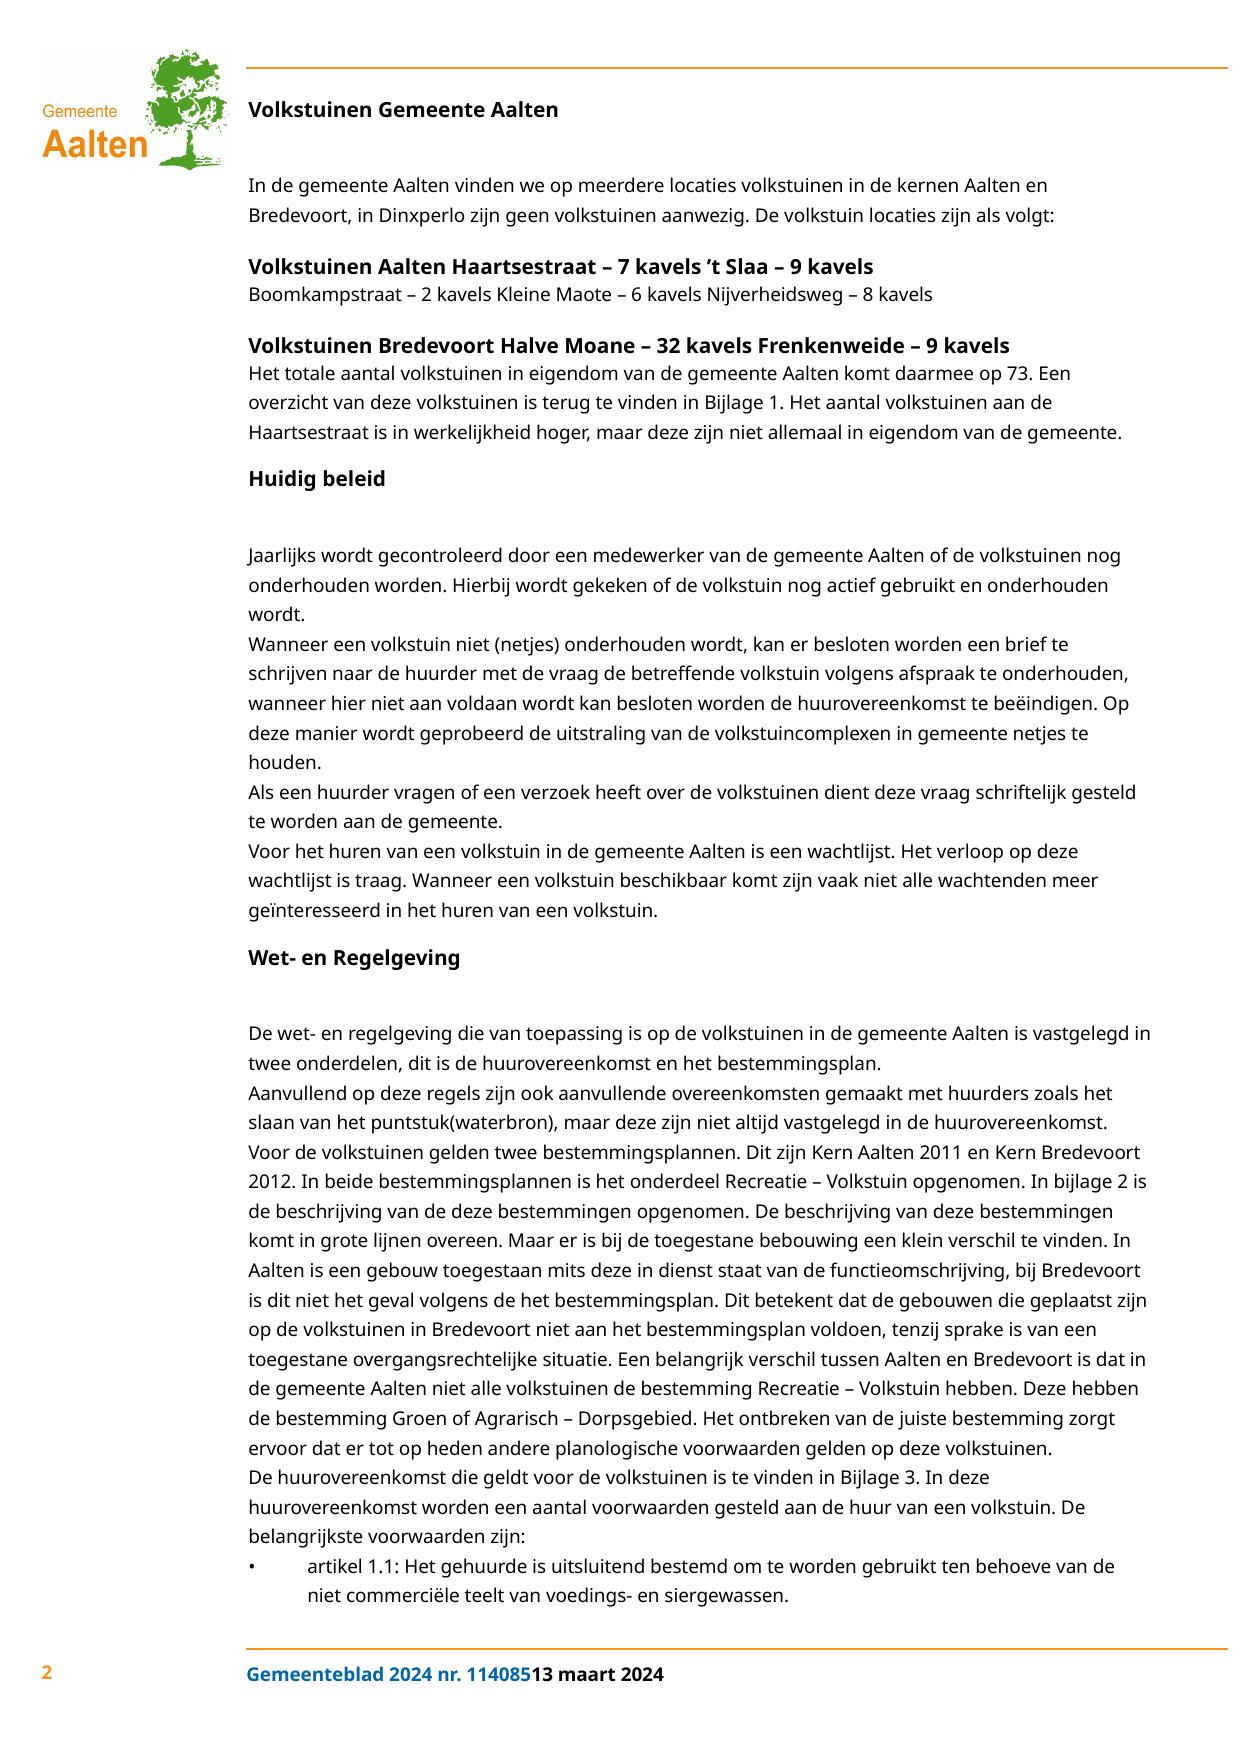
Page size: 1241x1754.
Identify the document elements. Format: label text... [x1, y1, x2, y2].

text Als een huurder vragen of een verzoek heeft over de volkstuinen dient deze vraag schriftelijk gesteld te worden aan de gemeente. [248, 779, 1152, 834]
picture [41, 47, 231, 172]
text Volkstuinen Gemeente Aalten [248, 95, 1152, 123]
text Volkstuinen Bredevoort Halve Moane – 32 kavels Frenkenweide – 9 kavels [248, 331, 1152, 360]
text Aanvullend op deze regels zijn ook aanvullende overeenkomsten gemaakt met huurders zoals het slaan van het puntstuk(waterbron), maar deze zijn niet altijd vastgelegd in de huurovereenkomst. [248, 1080, 1152, 1135]
text Voor het huren van een volkstuin in de gemeente Aalten is een wachtlijst. Het verloop op deze wachtlijst is traag. Wanneer een volkstuin beschikbaar komt zijn vaak niet alle wachtenden meer geïnteresseerd in het huren van een volkstuin. [248, 838, 1152, 923]
text Wanneer een volkstuin niet (netjes) onderhouden wordt, kan er besloten worden een brief te schrijven naar de huurder met de vraag de betreffende volkstuin volgens afspraak te onderhouden, wanneer hier niet aan voldaan wordt kan besloten worden de huurovereenkomst te beëindigen. Op deze manier wordt geprobeerd de uitstraling van de volkstuincomplexen in gemeente netjes te houden. [248, 631, 1152, 775]
text Jaarlijks wordt gecontroleerd door een medewerker van de gemeente Aalten of de volkstuinen nog onderhouden worden. Hierbij wordt gekeken of de volkstuin nog actief gebruikt en onderhouden wordt. [248, 542, 1152, 627]
text Volkstuinen Aalten Haartsestraat – 7 kavels ’t Slaa – 9 kavels [248, 252, 1152, 281]
text Huidig beleid [248, 464, 1152, 493]
text In de gemeente Aalten vinden we op meerdere locaties volkstuinen in de kernen Aalten en Bredevoort, in Dinxperlo zijn geen volkstuinen aanwezig. De volkstuin locaties zijn als volgt: [248, 172, 1152, 228]
text Voor de volkstuinen gelden twee bestemmingsplannen. Dit zijn Kern Aalten 2011 en Kern Bredevoort 2012. In beide bestemmingsplannen is het onderdeel Recreatie – Volkstuin opgenomen. In bijlage 2 is de beschrijving van de deze bestemmingen opgenomen. De beschrijving van deze bestemmingen komt in grote lijnen overeen. Maar er is bij de toegestane bebouwing een klein verschil te vinden. In Aalten is een gebouw toegestaan mits deze in dienst staat van de functieomschrijving, bij Bredevoort is dit niet het geval volgens de het bestemmingsplan. Dit betekent dat de gebouwen die geplaatst zijn op de volkstuinen in Bredevoort niet aan het bestemmingsplan voldoen, tenzij sprake is van een toegestane overgangsrechtelijke situatie. Een belangrijk verschil tussen Aalten en Bredevoort is dat in de gemeente Aalten niet alle volkstuinen de bestemming Recreatie – Volkstuin hebben. Deze hebben de bestemming Groen of Agrarisch – Dorpsgebied. Het ontbreken van de juiste bestemming zorgt ervoor dat er tot op heden andere planologische voorwaarden gelden op deze volkstuinen. [248, 1139, 1152, 1461]
text De wet- en regelgeving die van toepassing is op de volkstuinen in de gemeente Aalten is vastgelegd in twee onderdelen, dit is de huurovereenkomst en het bestemmingsplan. [248, 1021, 1152, 1076]
text Het totale aantal volkstuinen in eigendom van de gemeente Aalten komt daarmee op 73. Een overzicht van deze volkstuinen is terug te vinden in Bijlage 1. Het aantal volkstuinen aan de Haartsestraat is in werkelijkheid hoger, maar deze zijn niet allemaal in eigendom van de gemeente. [248, 360, 1152, 445]
text Wet- en Regelgeving [248, 943, 1152, 971]
text Boomkampstraat – 2 kavels Kleine Maote – 6 kavels Nijverheidsweg – 8 kavels [248, 281, 1152, 307]
list artikel 1.1: Het gehuurde is uitsluitend bestemd om te worden gebruikt ten behoeve van de niet commerciële teelt van voedings- en siergewassen. [248, 1553, 1152, 1608]
text De huurovereenkomst die geldt voor de volkstuinen is te vinden in Bijlage 3. In deze huurovereenkomst worden een aantal voorwaarden gesteld aan de huur van een volkstuin. De belangrijkste voorwaarden zijn: [248, 1464, 1152, 1549]
